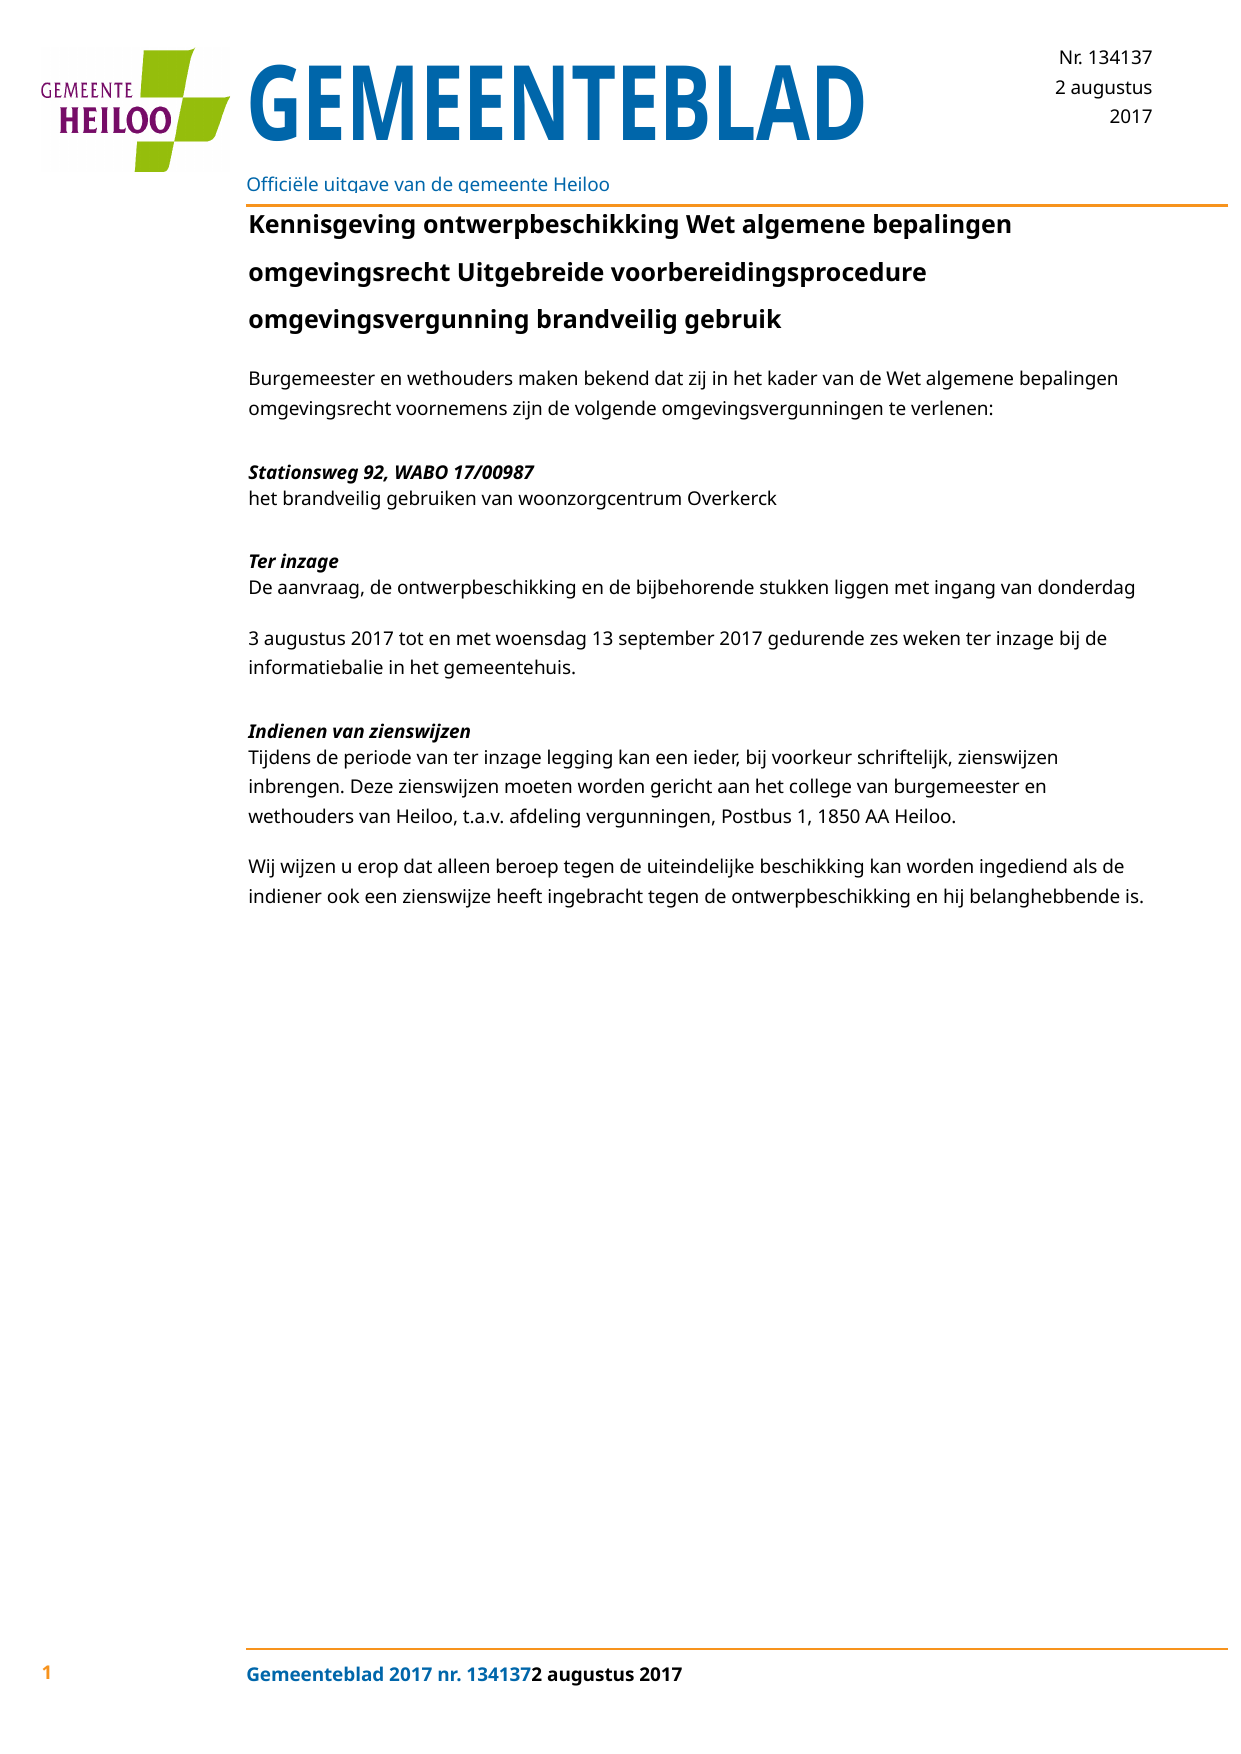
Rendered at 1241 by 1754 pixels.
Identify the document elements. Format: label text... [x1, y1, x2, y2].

text 3 augustus 2017 tot en met woensdag 13 september 2017 gedurende zes weken ter inzage bij de informatiebalie in het gemeentehuis. [248, 625, 1152, 680]
text Burgemeester en wethouders maken bekend dat zij in het kader van de Wet algemene bepalingen omgevingsrecht voornemens zijn de volgende omgevingsvergunningen te verlenen: [248, 366, 1152, 421]
picture [41, 47, 231, 172]
text Kennisgeving ontwerpbeschikking Wet algemene bepalingen omgevingsrecht Uitgebreide voorbereidingsprocedure omgevingsvergunning brandveilig gebruik [248, 207, 1152, 336]
text Ter inzage [248, 549, 1152, 574]
text Wij wijzen u erop dat alleen beroep tegen de uiteindelijke beschikking kan worden ingediend als de indiener ook een zienswijze heeft ingebracht tegen de ontwerpbeschikking en hij belanghebbende is. [248, 854, 1152, 909]
text De aanvraag, de ontwerpbeschikking en de bijbehorende stukken liggen met ingang van donderdag [248, 574, 1152, 600]
text Stationsweg 92, WABO 17/00987 [248, 459, 1152, 485]
text Indienen van zienswijzen [248, 718, 1152, 744]
text het brandveilig gebruiken van woonzorgcentrum Overkerck [248, 485, 1152, 511]
text Tijdens de periode van ter inzage legging kan een ieder, bij voorkeur schriftelijk, zienswijzen inbrengen. Deze zienswijzen moeten worden gericht aan het college van burgemeester en wethouders van Heiloo, t.a.v. afdeling vergunningen, Postbus 1, 1850 AA Heiloo. [248, 744, 1152, 829]
